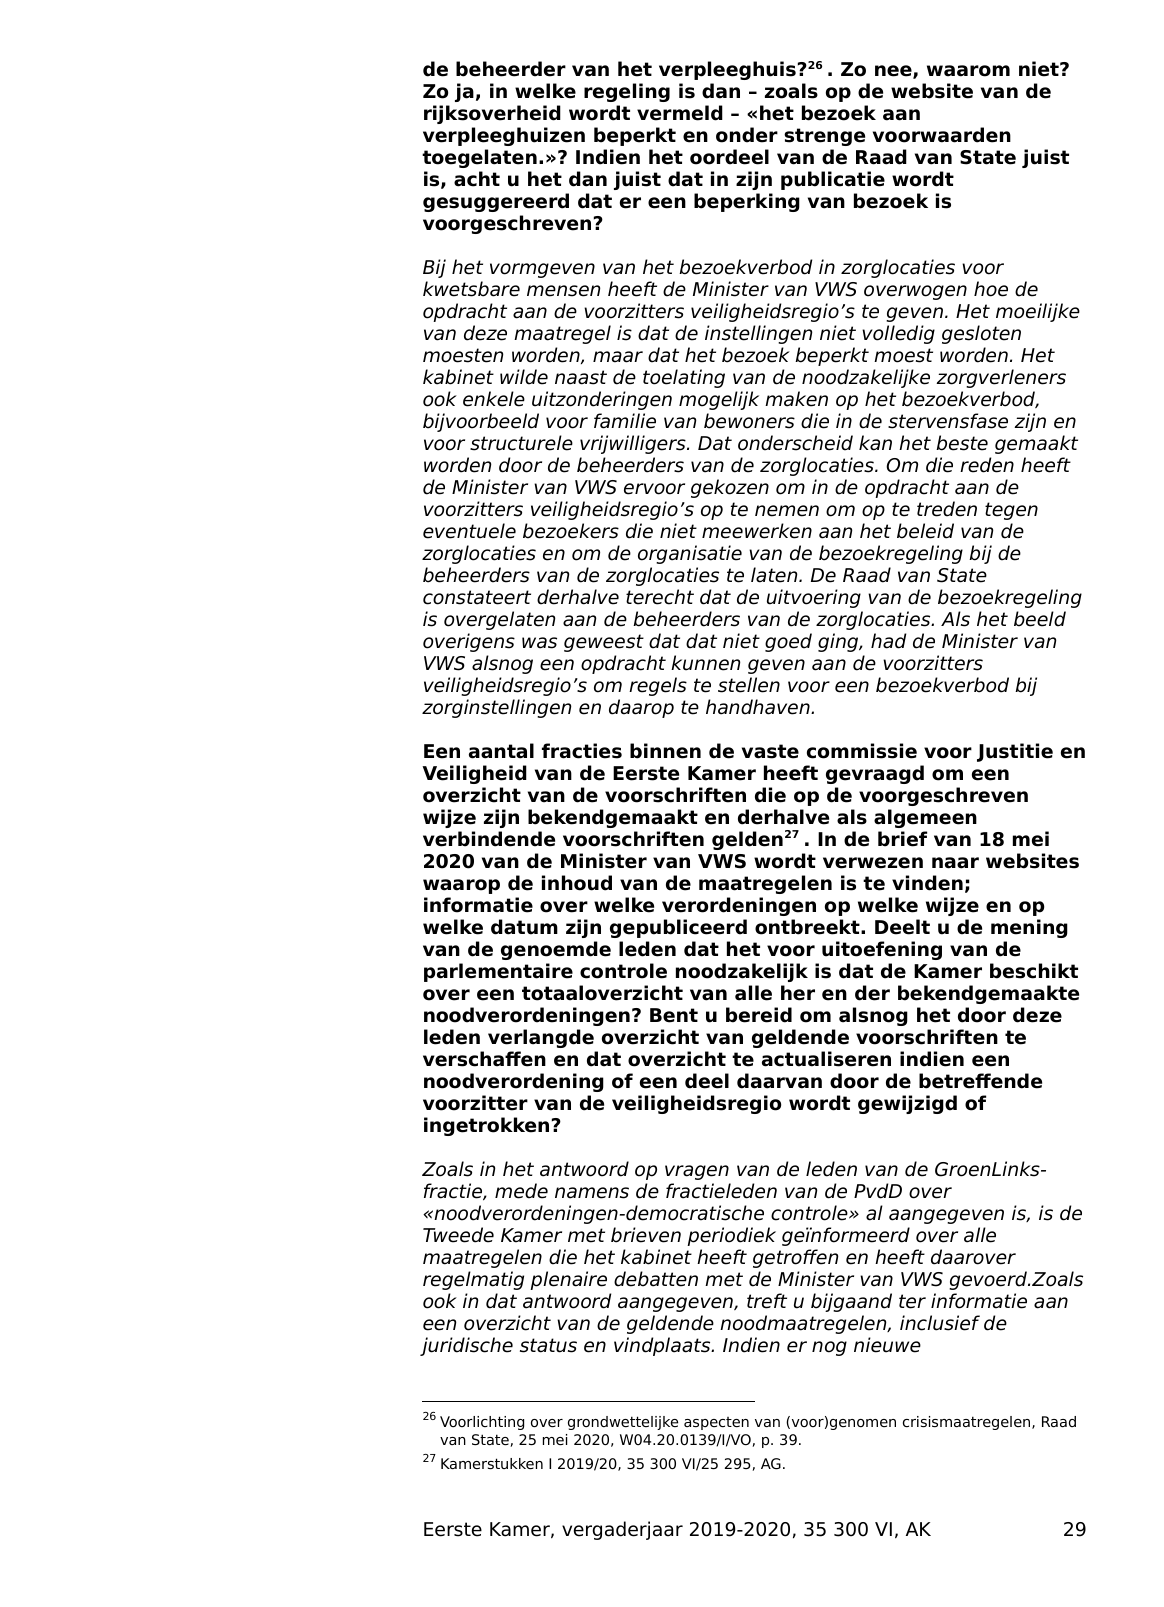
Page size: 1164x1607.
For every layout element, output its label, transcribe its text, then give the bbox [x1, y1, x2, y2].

text Zoals in het antwoord op vragen van de leden van de GroenLinks-fractie, mede namens de fractieleden van de PvdD over «noodverordeningen-democratische controle» al aangegeven is, is de Tweede Kamer met brieven periodiek geïnformeerd over alle maatregelen die het kabinet heeft getroffen en heeft daarover regelmatig plenaire debatten met de Minister van VWS gevoerd.Zoals ook in dat antwoord aangegeven, treft u bijgaand ter informatie aan een overzicht van de geldende noodmaatregelen, inclusief de juridische status en vindplaats. Indien er nog nieuwe [422, 1159, 1087, 1356]
text Voorlichting over grondwettelijke aspecten van (voor)genomen crisismaatregelen, Raad van State, 25 mei 2020, W04.20.0139/I/VO, p. 39. [422, 1410, 1087, 1449]
text Kamerstukken I 2019/20, 35 300 VI/25 295, AG. [422, 1452, 1087, 1474]
text de beheerder van het verpleeghuis?. Zo nee, waarom niet? Zo ja, in welke regeling is dan – zoals op de website van de rijksoverheid wordt vermeld – «het bezoek aan verpleeghuizen beperkt en onder strenge voorwaarden toegelaten.»? Indien het oordeel van de Raad van State juist is, acht u het dan juist dat in zijn publicatie wordt gesuggereerd dat er een beperking van bezoek is voorgeschreven? [422, 59, 1087, 235]
text Een aantal fracties binnen de vaste commissie voor Justitie en Veiligheid van de Eerste Kamer heeft gevraagd om een overzicht van de voorschriften die op de voorgeschreven wijze zijn bekendgemaakt en derhalve als algemeen verbindende voorschriften gelden. In de brief van 18 mei 2020 van de Minister van VWS wordt verwezen naar websites waarop de inhoud van de maatregelen is te vinden; informatie over welke verordeningen op welke wijze en op welke datum zijn gepubliceerd ontbreekt. Deelt u de mening van de genoemde leden dat het voor uitoefening van de parlementaire controle noodzakelijk is dat de Kamer beschikt over een totaaloverzicht van alle her en der bekendgemaakte noodverordeningen? Bent u bereid om alsnog het door deze leden verlangde overzicht van geldende voorschriften te verschaffen en dat overzicht te actualiseren indien een noodverordening of een deel daarvan door de betreffende voorzitter van de veiligheidsregio wordt gewijzigd of ingetrokken? [422, 741, 1087, 1136]
text Bij het vormgeven van het bezoekverbod in zorglocaties voor kwetsbare mensen heeft de Minister van VWS overwogen hoe de opdracht aan de voorzitters veiligheidsregio’s te geven. Het moeilijke van deze maatregel is dat de instellingen niet volledig gesloten moesten worden, maar dat het bezoek beperkt moest worden. Het kabinet wilde naast de toelating van de noodzakelijke zorgverleners ook enkele uitzonderingen mogelijk maken op het bezoekverbod, bijvoorbeeld voor familie van bewoners die in de stervensfase zijn en voor structurele vrijwilligers. Dat onderscheid kan het beste gemaakt worden door de beheerders van de zorglocaties. Om die reden heeft de Minister van VWS ervoor gekozen om in de opdracht aan de voorzitters veiligheidsregio’s op te nemen om op te treden tegen eventuele bezoekers die niet meewerken aan het beleid van de zorglocaties en om de organisatie van de bezoekregeling bij de beheerders van de zorglocaties te laten. De Raad van State constateert derhalve terecht dat de uitvoering van de bezoekregeling is overgelaten aan de beheerders van de zorglocaties. Als het beeld overigens was geweest dat dat niet goed ging, had de Minister van VWS alsnog een opdracht kunnen geven aan de voorzitters veiligheidsregio’s om regels te stellen voor een bezoekverbod bij zorginstellingen en daarop te handhaven. [422, 257, 1087, 719]
